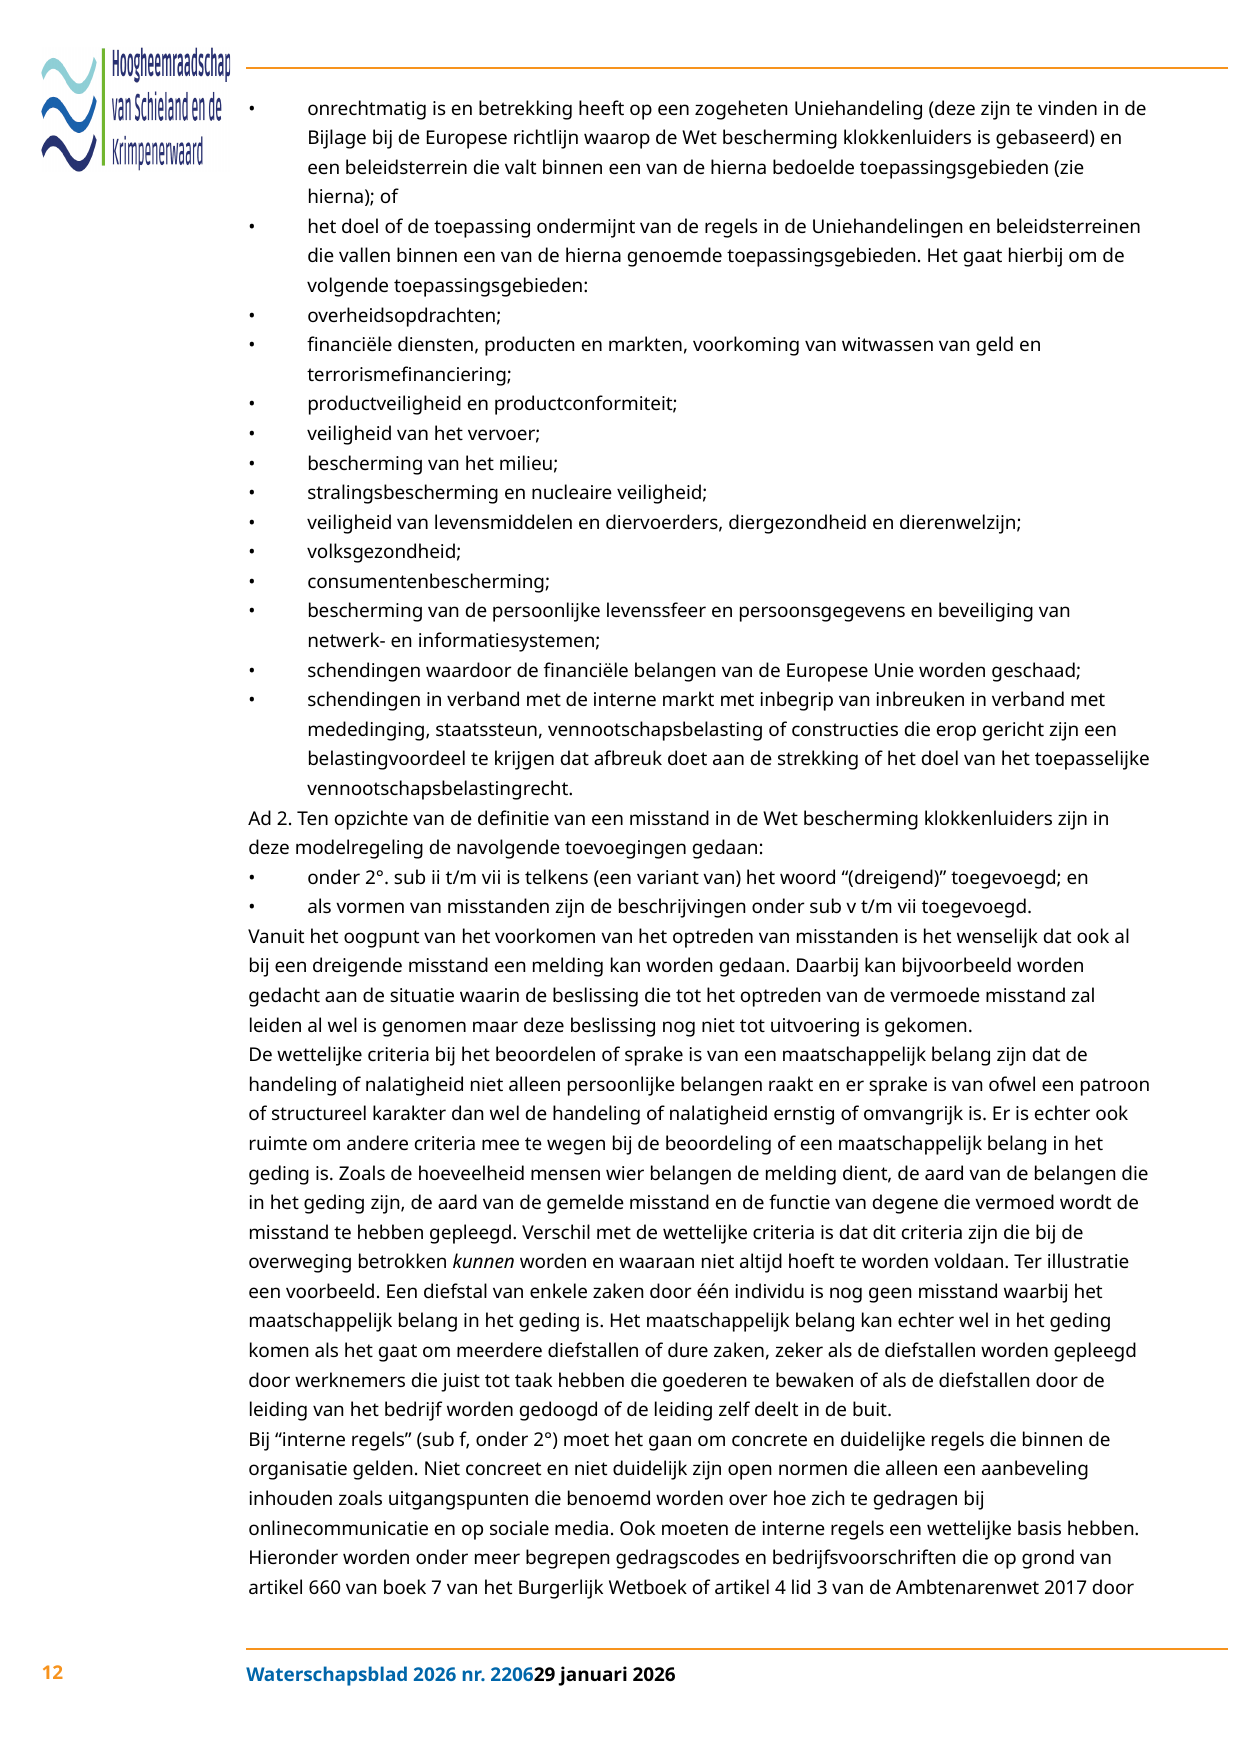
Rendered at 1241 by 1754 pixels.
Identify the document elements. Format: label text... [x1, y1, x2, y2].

text De wettelijke criteria bij het beoordelen of sprake is van een maatschappelijk belang zijn dat de handeling of nalatigheid niet alleen persoonlijke belangen raakt en er sprake is van ofwel een patroon of structureel karakter dan wel de handeling of nalatigheid ernstig of omvangrijk is. Er is echter ook ruimte om andere criteria mee te wegen bij de beoordeling of een maatschappelijk belang in het geding is. Zoals de hoeveelheid mensen wier belangen de melding dient, de aard van de belangen die in het geding zijn, de aard van de gemelde misstand en de functie van degene die vermoed wordt de misstand te hebben gepleegd. Verschil met de wettelijke criteria is dat dit criteria zijn die bij de overweging betrokken kunnen worden en waaraan niet altijd hoeft te worden voldaan. Ter illustratie een voorbeeld. Een diefstal van enkele zaken door één individu is nog geen misstand waarbij het maatschappelijk belang in het geding is. Het maatschappelijk belang kan echter wel in het geding komen als het gaat om meerdere diefstallen of dure zaken, zeker als de diefstallen worden gepleegd door werknemers die juist tot taak hebben die goederen te bewaken of als de diefstallen door de leiding van het bedrijf worden gedoogd of de leiding zelf deelt in de buit. [248, 1041, 1152, 1422]
list schendingen waardoor de financiële belangen van de Europese Unie worden geschaad; [248, 657, 1152, 683]
list als vormen van misstanden zijn de beschrijvingen onder sub v t/m vii toegevoegd. [248, 893, 1152, 919]
picture [41, 47, 231, 172]
list schendingen in verband met de interne markt met inbegrip van inbreuken in verband met mededinging, staatssteun, vennootschapsbelasting of constructies die erop gericht zijn een belastingvoordeel te krijgen dat afbreuk doet aan de strekking of het doel van het toepasselijke vennootschapsbelastingrecht. [248, 686, 1152, 801]
list stralingsbescherming en nucleaire veiligheid; [248, 479, 1152, 505]
list veiligheid van levensmiddelen en diervoerders, diergezondheid en dierenwelzijn; [248, 509, 1152, 535]
list financiële diensten, producten en markten, voorkoming van witwassen van geld en terrorismefinanciering; [248, 331, 1152, 387]
list volksgezondheid; [248, 538, 1152, 564]
text Bij “interne regels” (sub f, onder 2°) moet het gaan om concrete en duidelijke regels die binnen de organisatie gelden. Niet concreet en niet duidelijk zijn open normen die alleen een aanbeveling inhouden zoals uitgangspunten die benoemd worden over hoe zich te gedragen bij onlinecommunicatie en op sociale media. Ook moeten de interne regels een wettelijke basis hebben. Hieronder worden onder meer begrepen gedragscodes en bedrijfsvoorschriften die op grond van artikel 660 van boek 7 van het Burgerlijk Wetboek of artikel 4 lid 3 van de Ambtenarenwet 2017 door [248, 1426, 1152, 1600]
text Ad 2. Ten opzichte van de definitie van een misstand in de Wet bescherming klokkenluiders zijn in deze modelregeling de navolgende toevoegingen gedaan: [248, 805, 1152, 860]
list productveiligheid en productconformiteit; [248, 391, 1152, 416]
text Vanuit het oogpunt van het voorkomen van het optreden van misstanden is het wenselijk dat ook al bij een dreigende misstand een melding kan worden gedaan. Daarbij kan bijvoorbeeld worden gedacht aan de situatie waarin de beslissing die tot het optreden van de vermoede misstand zal leiden al wel is genomen maar deze beslissing nog niet tot uitvoering is gekomen. [248, 923, 1152, 1038]
list bescherming van het milieu; [248, 450, 1152, 476]
list onrechtmatig is en betrekking heeft op een zogeheten Uniehandeling (deze zijn te vinden in de Bijlage bij de Europese richtlijn waarop de Wet bescherming klokkenluiders is gebaseerd) en een beleidsterrein die valt binnen een van de hierna bedoelde toepassingsgebieden (zie hierna); of [248, 95, 1152, 209]
list consumentenbescherming; [248, 568, 1152, 594]
list veiligheid van het vervoer; [248, 420, 1152, 446]
list overheidsopdrachten; [248, 302, 1152, 328]
list bescherming van de persoonlijke levenssfeer en persoonsgegevens en beveiliging van netwerk- en informatiesystemen; [248, 598, 1152, 653]
list onder 2°. sub ii t/m vii is telkens (een variant van) het woord “(dreigend)” toegevoegd; en [248, 864, 1152, 890]
list het doel of de toepassing ondermijnt van de regels in de Uniehandelingen en beleidsterreinen die vallen binnen een van de hierna genoemde toepassingsgebieden. Het gaat hierbij om de volgende toepassingsgebieden: [248, 213, 1152, 298]
